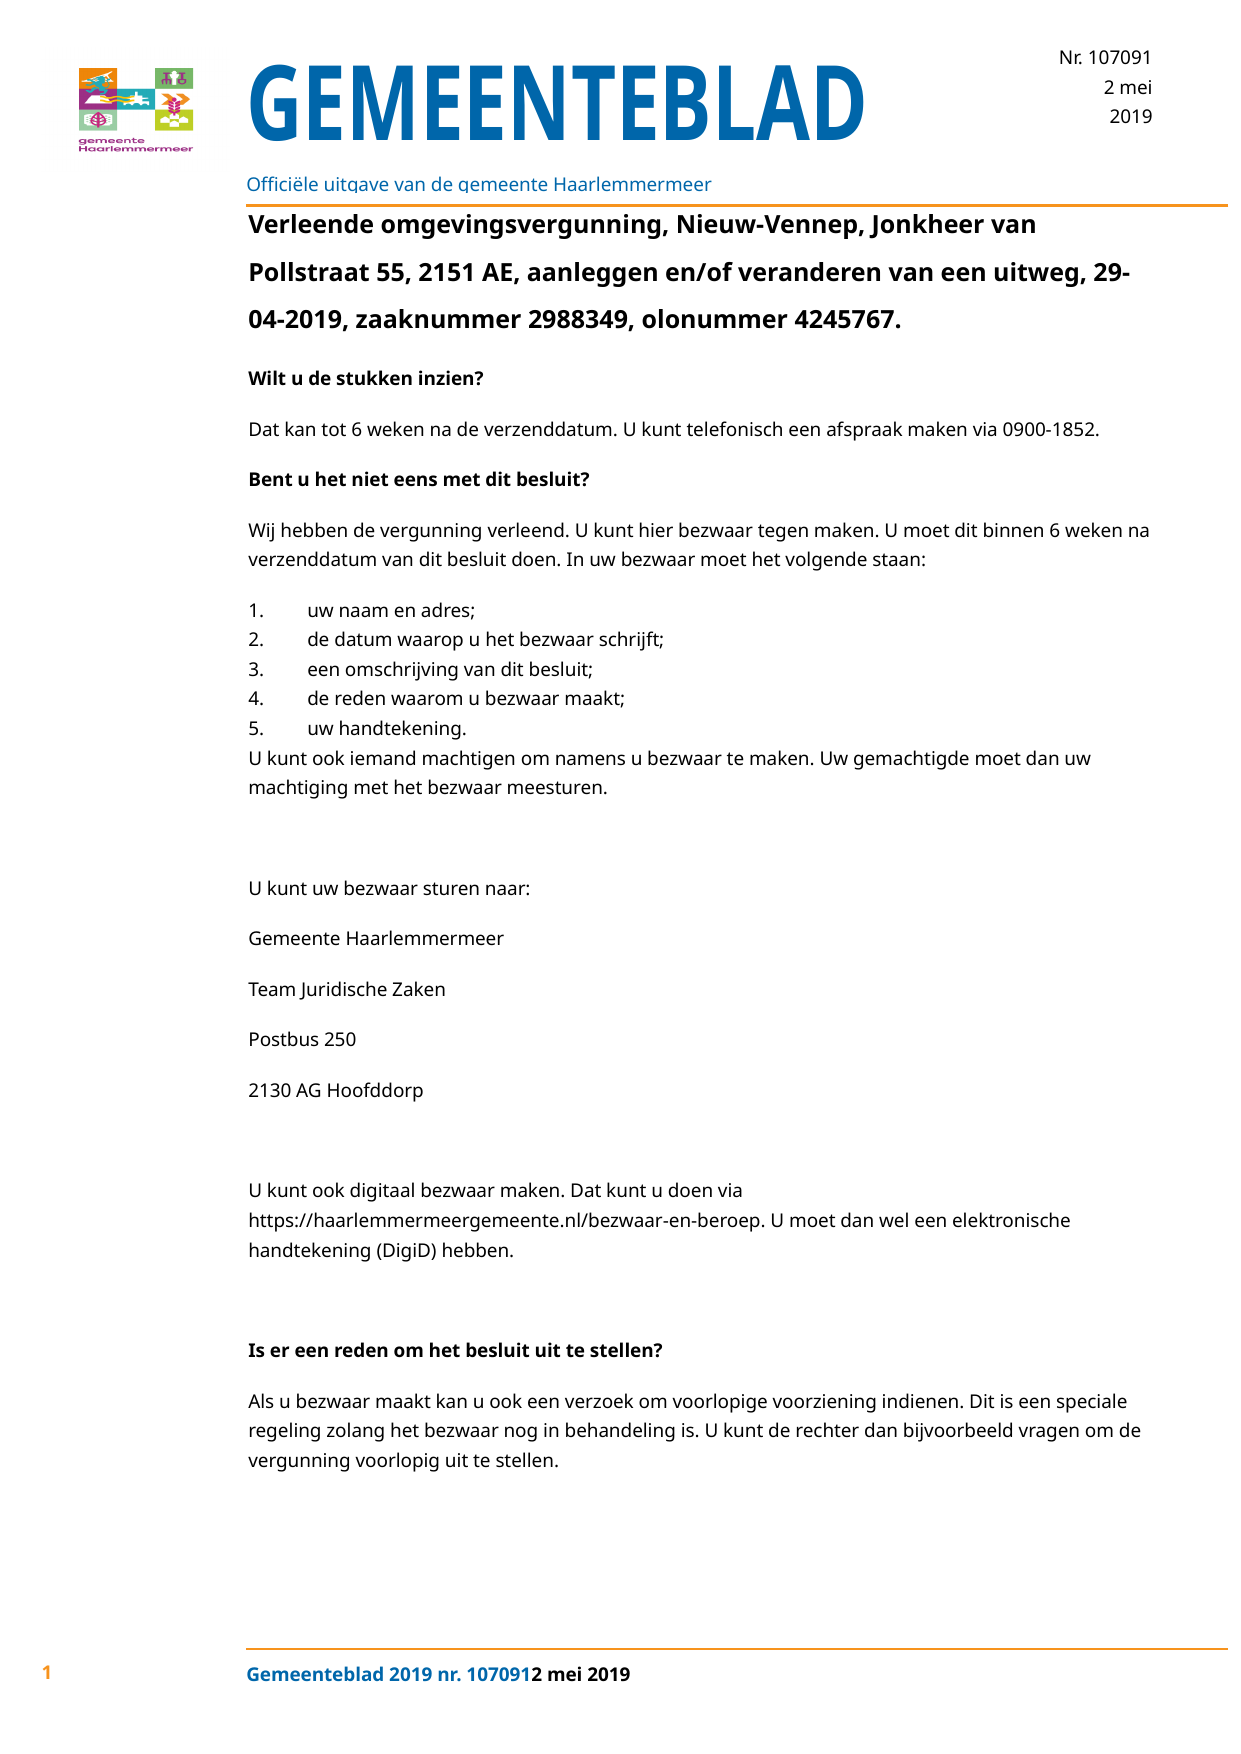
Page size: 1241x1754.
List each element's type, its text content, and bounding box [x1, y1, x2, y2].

text Dat kan tot 6 weken na de verzenddatum. U kunt telefonisch een afspraak maken via 0900-1852. [248, 416, 1152, 442]
text Als u bezwaar maakt kan u ook een verzoek om voorlopige voorziening indienen. Dit is een speciale regeling zolang het bezwaar nog in behandeling is. U kunt de rechter dan bijvoorbeeld vragen om de vergunning voorlopig uit te stellen. [248, 1388, 1152, 1473]
list uw naam en adres; [248, 597, 1152, 622]
text Team Juridische Zaken [248, 976, 1152, 1002]
text Bent u het niet eens met dit besluit? [248, 466, 1152, 492]
list de datum waarop u het bezwaar schrijft; [248, 626, 1152, 652]
text Wilt u de stukken inzien? [248, 366, 1152, 391]
text U kunt uw bezwaar sturen naar: [248, 875, 1152, 901]
text 2130 AG Hoofddorp [248, 1077, 1152, 1102]
text U kunt ook digitaal bezwaar maken. Dat kunt u doen via https://haarlemmermeergemeente.nl/bezwaar-en-beroep. U moet dan wel een elektronische handtekening (DigiD) hebben. [248, 1178, 1152, 1262]
text U kunt ook iemand machtigen om namens u bezwaar te maken. Uw gemachtigde moet dan uw machtiging met het bezwaar meesturen. [248, 745, 1152, 800]
text Wij hebben de vergunning verleend. U kunt hier bezwaar tegen maken. U moet dit binnen 6 weken na verzenddatum van dit besluit doen. In uw bezwaar moet het volgende staan: [248, 517, 1152, 572]
picture [41, 47, 231, 172]
text Verleende omgevingsvergunning, Nieuw-Vennep, Jonkheer van Pollstraat 55, 2151 AE, aanleggen en/of veranderen van een uitweg, 29-04-2019, zaaknummer 2988349, olonummer 4245767. [248, 207, 1152, 336]
list de reden waarom u bezwaar maakt; [248, 686, 1152, 711]
list uw handtekening. [248, 715, 1152, 741]
list een omschrijving van dit besluit; [248, 656, 1152, 682]
text Postbus 250 [248, 1026, 1152, 1052]
text Is er een reden om het besluit uit te stellen? [248, 1338, 1152, 1363]
text Gemeente Haarlemmermeer [248, 926, 1152, 951]
